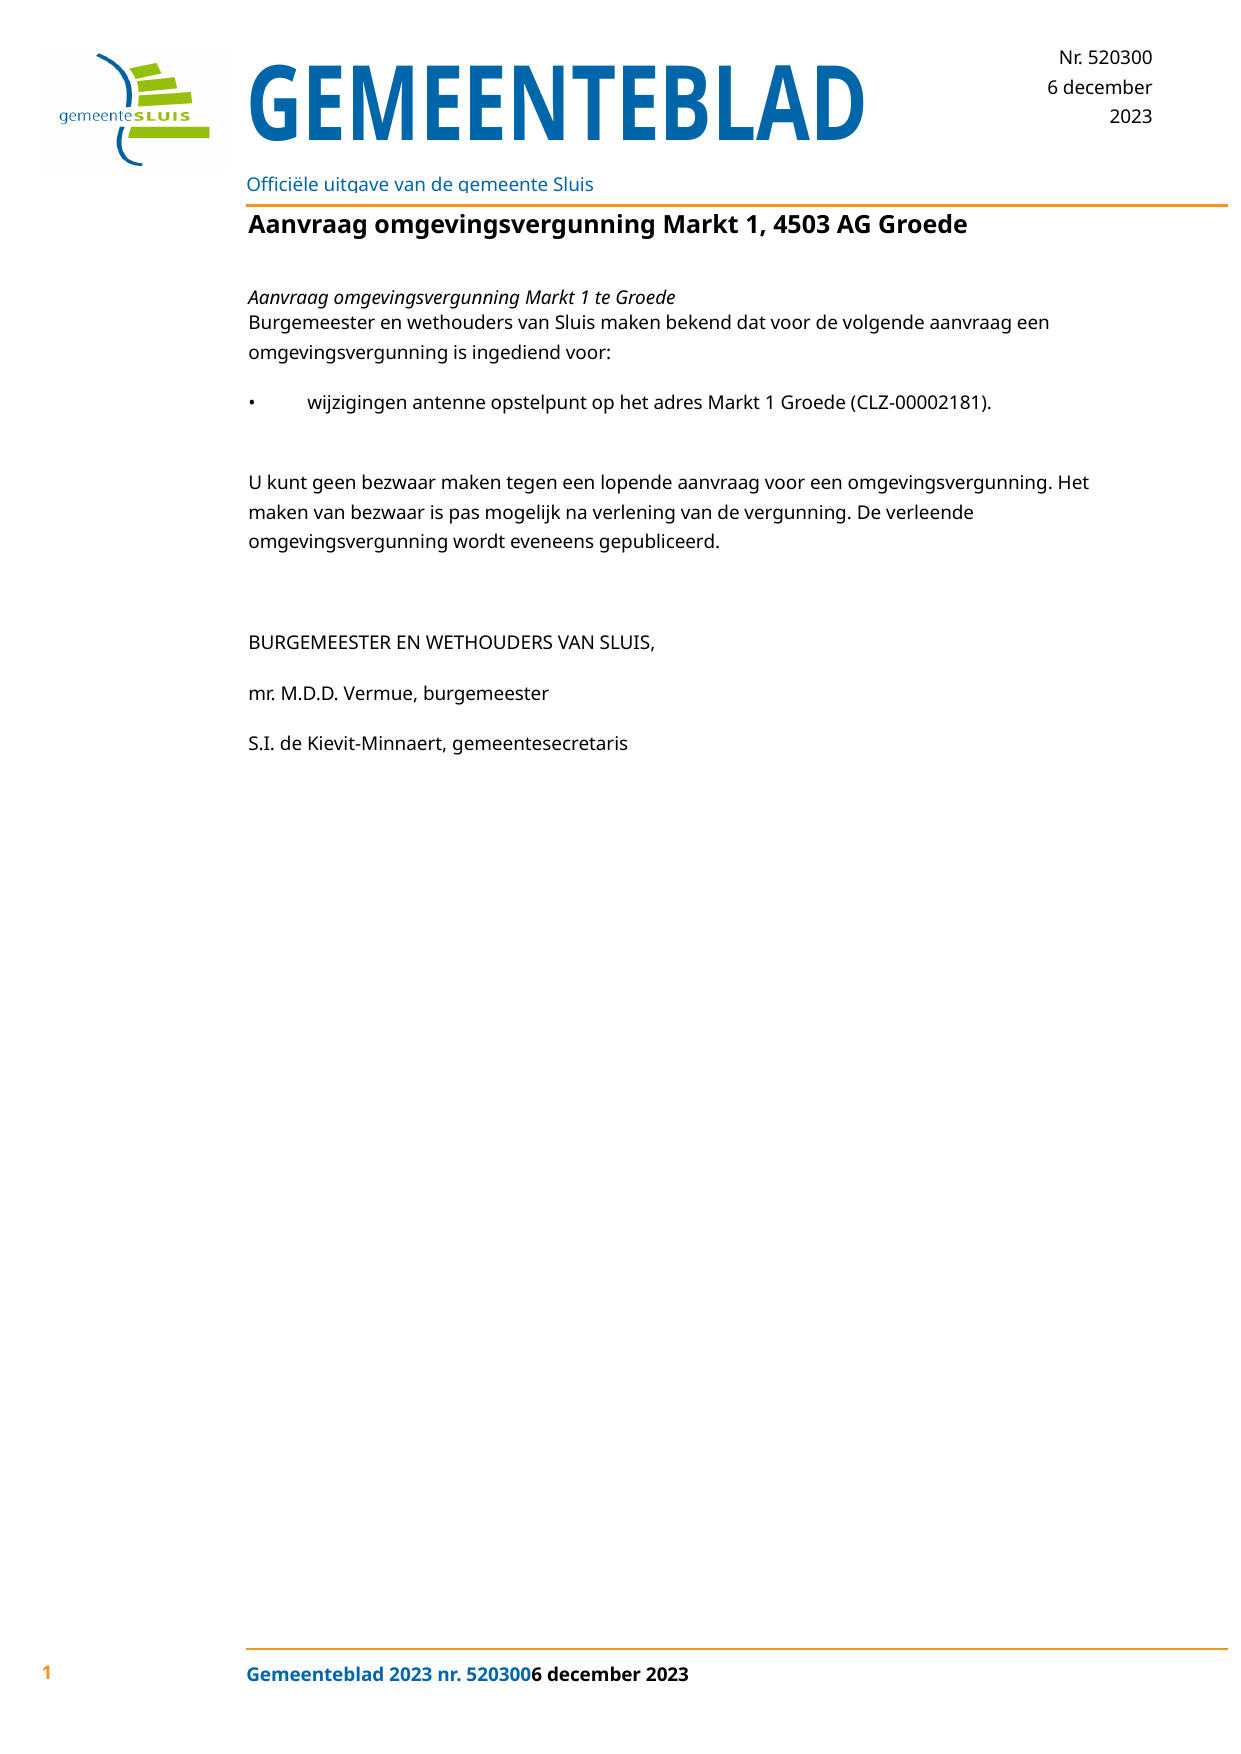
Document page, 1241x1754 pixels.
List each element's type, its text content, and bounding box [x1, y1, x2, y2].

text U kunt geen bezwaar maken tegen een lopende aanvraag voor een omgevingsvergunning. Het maken van bezwaar is pas mogelijk na verlening van de vergunning. De verleende omgevingsvergunning wordt eveneens gepubliceerd. [248, 469, 1152, 554]
text Burgemeester en wethouders van Sluis maken bekend dat voor de volgende aanvraag een omgevingsvergunning is ingediend voor: [248, 309, 1152, 365]
picture [41, 47, 231, 172]
list wijzigingen antenne opstelpunt op het adres Markt 1 Groede (CLZ-00002181). [248, 389, 1152, 415]
text S.I. de Kievit-Minnaert, gemeentesecretaris [248, 730, 1152, 756]
text mr. M.D.D. Vermue, burgemeester [248, 680, 1152, 706]
text Aanvraag omgevingsvergunning Markt 1 te Groede [248, 284, 1152, 309]
text Aanvraag omgevingsvergunning Markt 1, 4503 AG Groede [248, 207, 1152, 241]
text BURGEMEESTER EN WETHOUDERS VAN SLUIS, [248, 629, 1152, 655]
